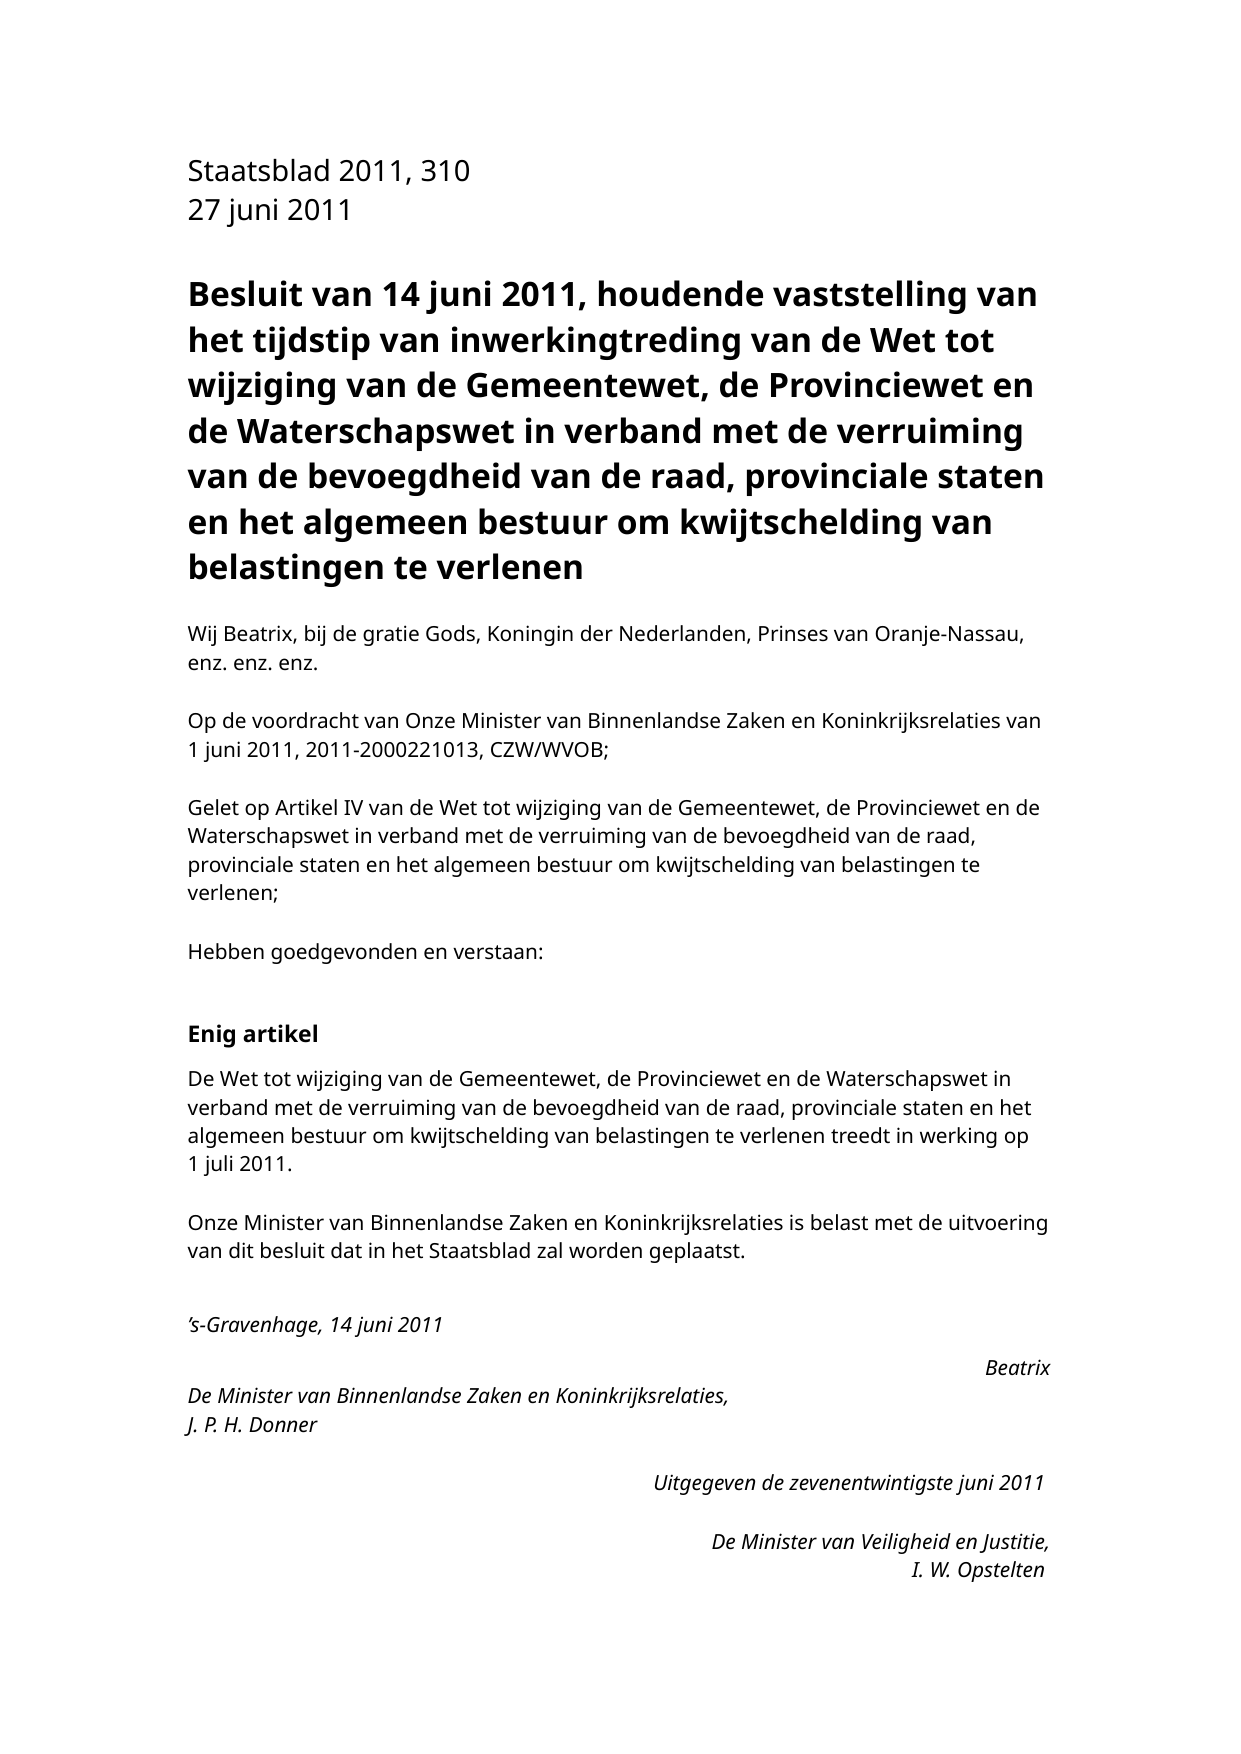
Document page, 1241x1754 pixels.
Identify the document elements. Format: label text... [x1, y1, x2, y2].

text Hebben goedgevonden en verstaan: [187, 937, 1053, 965]
text Uitgegeven de zevenentwintigste juni 2011 [187, 1468, 1053, 1497]
text De Minister van Binnenlandse Zaken en Koninkrijksrelaties, [187, 1382, 1053, 1410]
subtitle Besluit van 14 juni 2011, houdende vaststelling van het tijdstip van inwerkingtreding van de Wet tot wijziging van de Gemeentewet, de Provinciewet en de Waterschapswet in verband met de verruiming van de bevoegdheid van de raad, provinciale staten en het algemeen bestuur om kwijtschelding van belastingen te verlenen [187, 271, 1053, 589]
subtitle Enig artikel [187, 1018, 1053, 1049]
text 27 juni 2011 [187, 190, 1053, 229]
text Op de voordracht van Onze Minister van Binnenlandse Zaken en Koninkrijksrelaties van 1 juni 2011, 2011-2000221013, CZW/WVOB; [187, 706, 1053, 763]
text Onze Minister van Binnenlandse Zaken en Koninkrijksrelaties is belast met de uitvoering van dit besluit dat in het Staatsblad zal worden geplaatst. [187, 1208, 1053, 1265]
text I. W. Opstelten [187, 1555, 1053, 1584]
text Staatsblad 2011, 310 [187, 150, 1053, 190]
text De Wet tot wijziging van de Gemeentewet, de Provinciewet en de Waterschapswet in verband met de verruiming van de bevoegdheid van de raad, provinciale staten en het algemeen bestuur om kwijtschelding van belastingen te verlenen treedt in werking op 1 juli 2011. [187, 1064, 1053, 1178]
text De Minister van Veiligheid en Justitie, [187, 1527, 1053, 1555]
text J. P. H. Donner [187, 1410, 1053, 1438]
text Gelet op Artikel IV van de Wet tot wijziging van de Gemeentewet, de Provinciewet en de Waterschapswet in verband met de verruiming van de bevoegdheid van de raad, provinciale staten en het algemeen bestuur om kwijtschelding van belastingen te verlenen; [187, 793, 1053, 907]
text ’s-Gravenhage, 14 juni 2011 [187, 1310, 1053, 1338]
text Wij Beatrix, bij de gratie Gods, Koningin der Nederlanden, Prinses van Oranje-Nassau, enz. enz. enz. [187, 619, 1053, 676]
text Beatrix [187, 1353, 1053, 1382]
